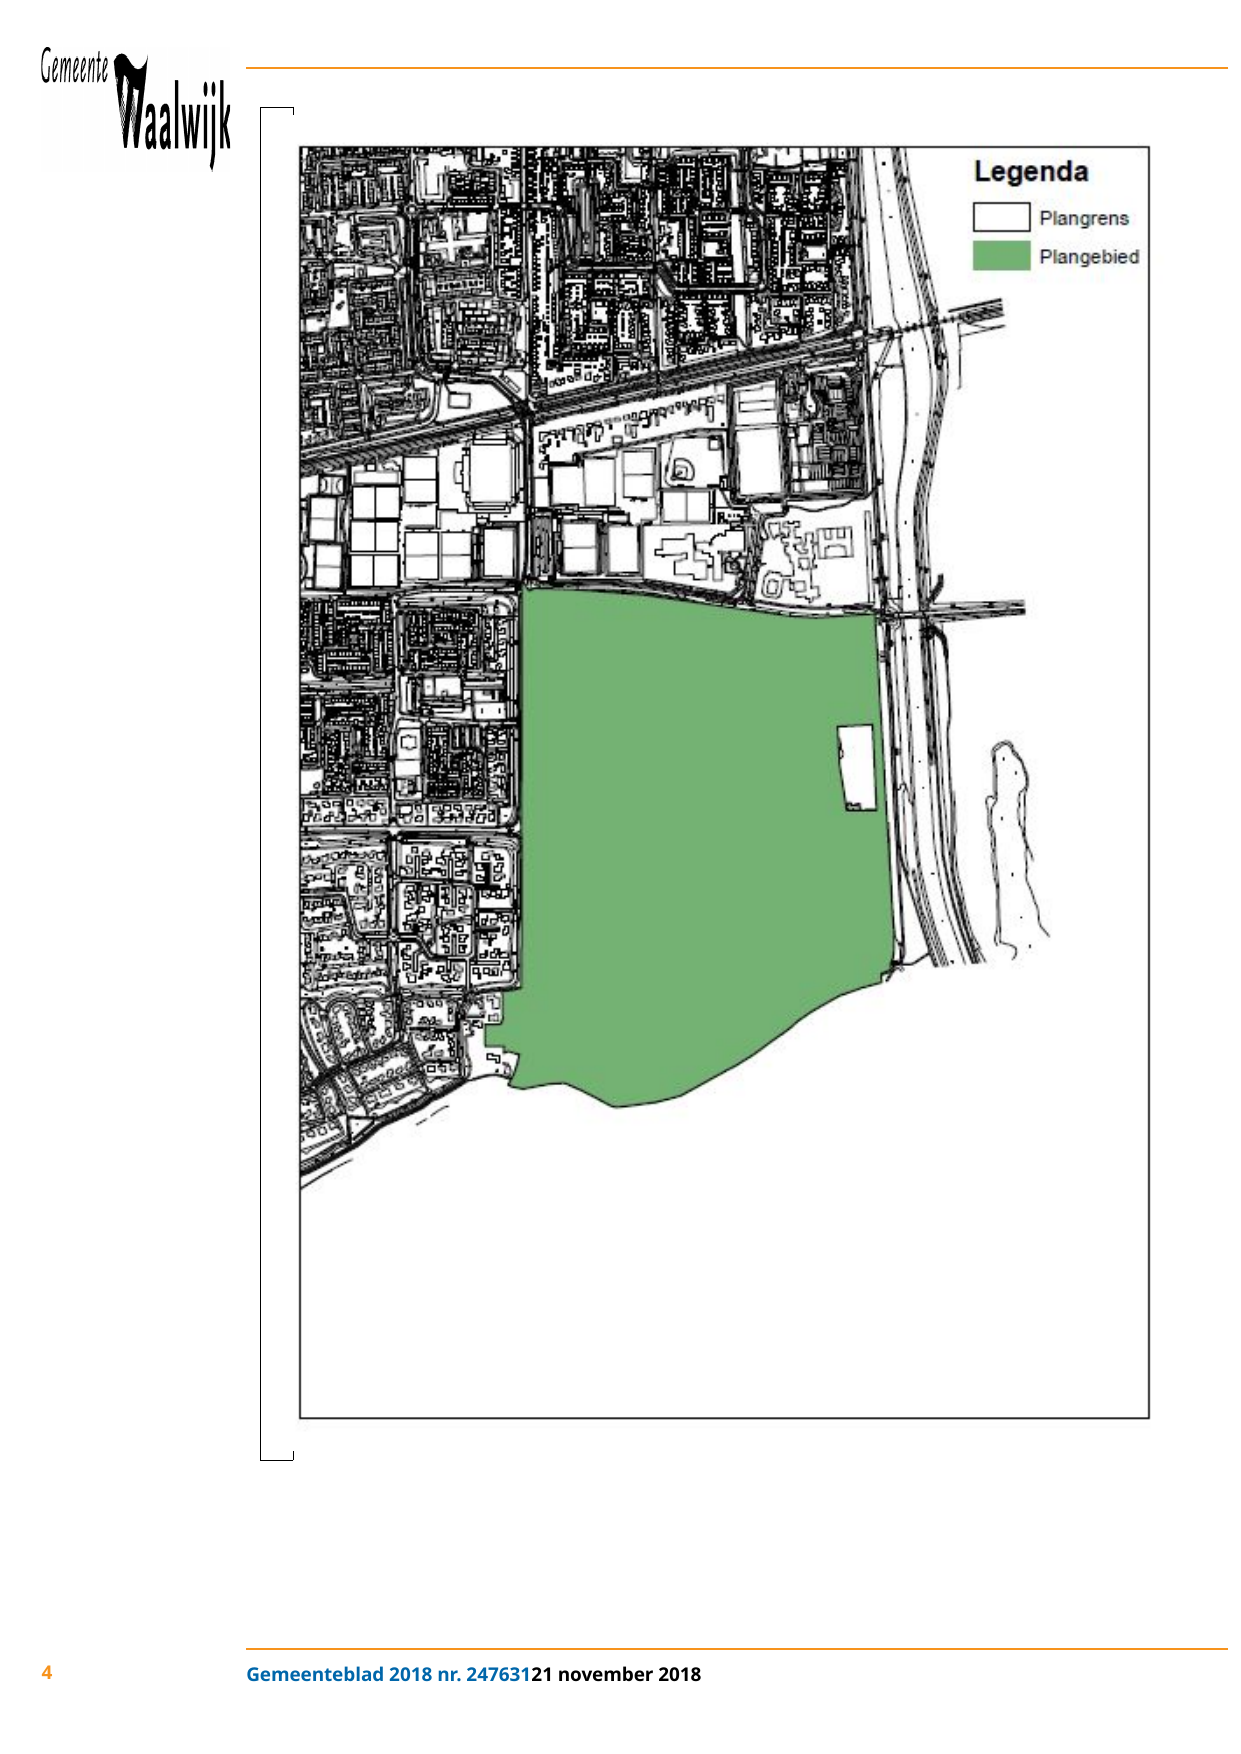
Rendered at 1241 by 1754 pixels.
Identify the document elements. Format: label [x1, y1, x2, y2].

picture [41, 47, 231, 172]
picture [268, 115, 1173, 1451]
